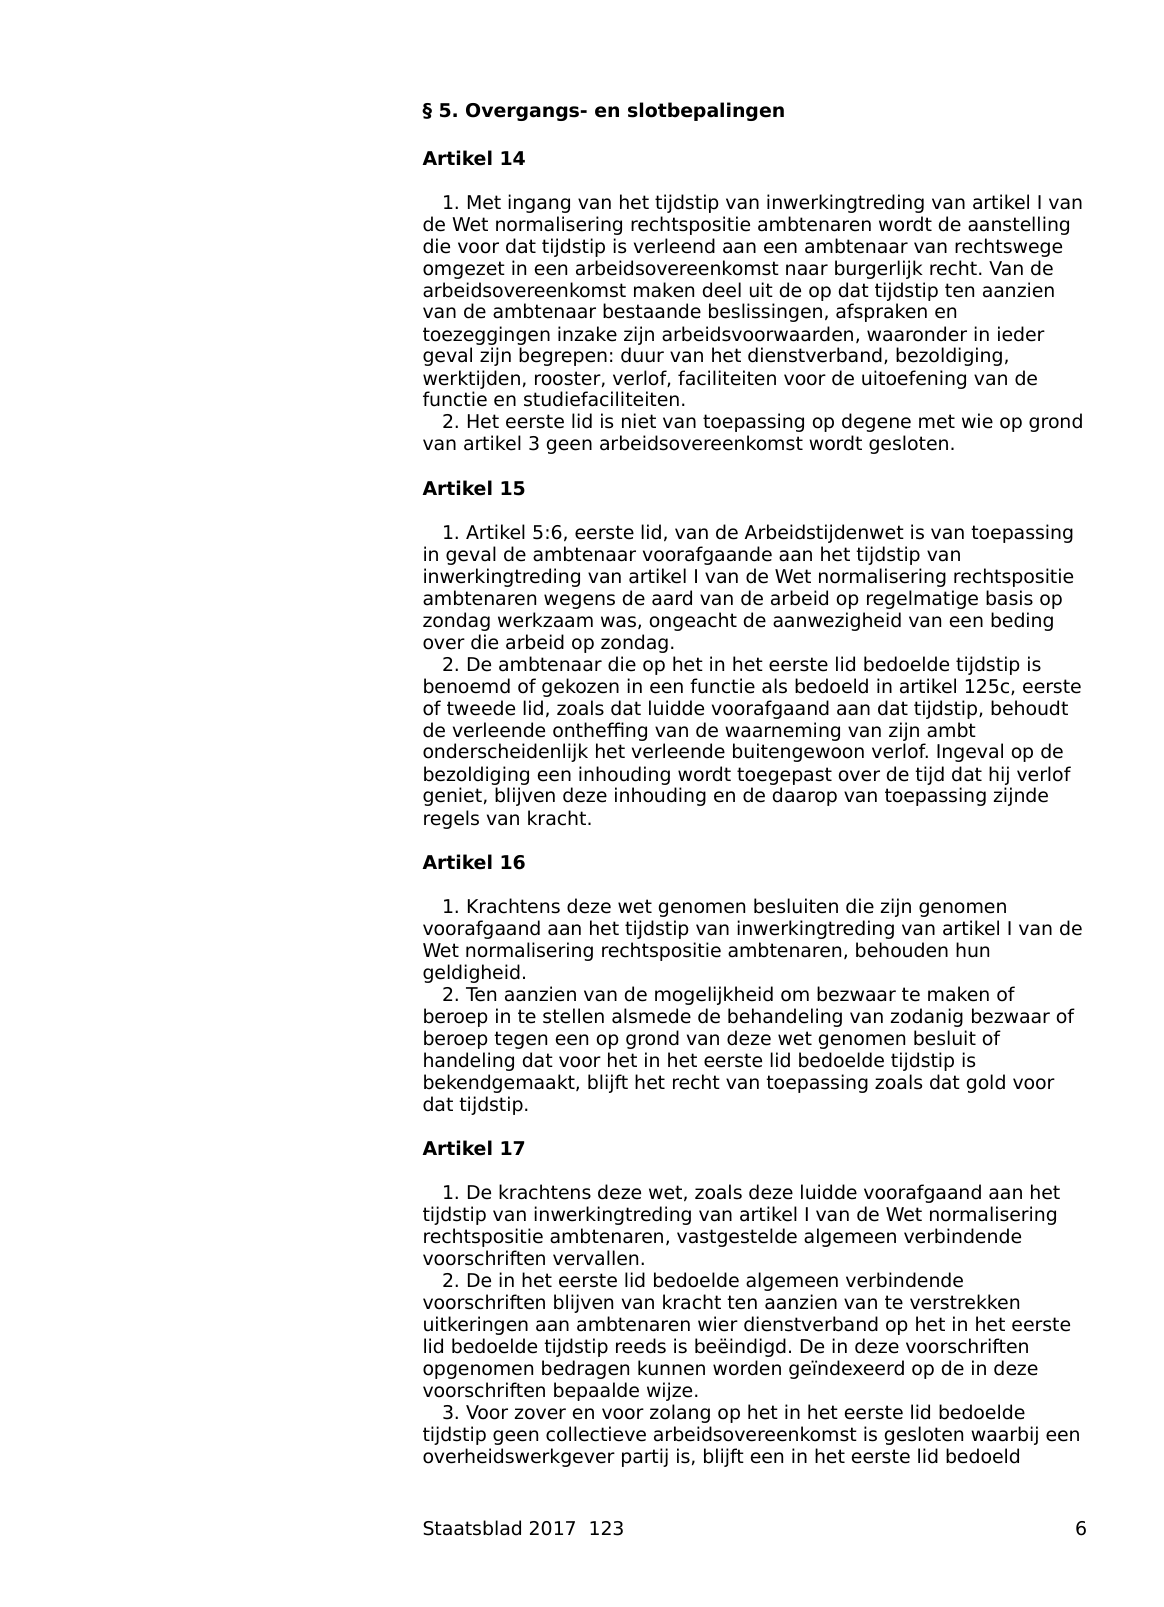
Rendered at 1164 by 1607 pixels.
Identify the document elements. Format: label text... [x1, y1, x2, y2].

subtitle Artikel 15 [422, 477, 1087, 499]
text 3. Voor zover en voor zolang op het in het eerste lid bedoelde tijdstip geen collectieve arbeidsovereenkomst is gesloten waarbij een overheidswerkgever partij is, blijft een in het eerste lid bedoeld [422, 1402, 1087, 1468]
text 1. Krachtens deze wet genomen besluiten die zijn genomen voorafgaand aan het tijdstip van inwerkingtreding van artikel I van de Wet normalisering rechtspositie ambtenaren, behouden hun geldigheid. [422, 896, 1087, 984]
subtitle Artikel 14 [422, 147, 1087, 169]
text 1. De krachtens deze wet, zoals deze luidde voorafgaand aan het tijdstip van inwerkingtreding van artikel I van de Wet normalisering rechtspositie ambtenaren, vastgestelde algemeen verbindende voorschriften vervallen. [422, 1182, 1087, 1270]
text 2. Ten aanzien van de mogelijkheid om bezwaar te maken of beroep in te stellen alsmede de behandeling van zodanig bezwaar of beroep tegen een op grond van deze wet genomen besluit of handeling dat voor het in het eerste lid bedoelde tijdstip is bekendgemaakt, blijft het recht van toepassing zoals dat gold voor dat tijdstip. [422, 984, 1087, 1116]
text 1. Artikel 5:6, eerste lid, van de Arbeidstijdenwet is van toepassing in geval de ambtenaar voorafgaande aan het tijdstip van inwerkingtreding van artikel I van de Wet normalisering rechtspositie ambtenaren wegens de aard van de arbeid op regelmatige basis op zondag werkzaam was, ongeacht de aanwezigheid van een beding over die arbeid op zondag. [422, 522, 1087, 653]
text 1. Met ingang van het tijdstip van inwerkingtreding van artikel I van de Wet normalisering rechtspositie ambtenaren wordt de aanstelling die voor dat tijdstip is verleend aan een ambtenaar van rechtswege omgezet in een arbeidsovereenkomst naar burgerlijk recht. Van de arbeidsovereenkomst maken deel uit de op dat tijdstip ten aanzien van de ambtenaar bestaande beslissingen, afspraken en toezeggingen inzake zijn arbeidsvoorwaarden, waaronder in ieder geval zijn begrepen: duur van het dienstverband, bezoldiging, werktijden, rooster, verlof, faciliteiten voor de uitoefening van de functie en studiefaciliteiten. [422, 192, 1087, 411]
subtitle Artikel 17 [422, 1138, 1087, 1160]
text 2. Het eerste lid is niet van toepassing op degene met wie op grond van artikel 3 geen arbeidsovereenkomst wordt gesloten. [422, 411, 1087, 455]
subtitle § 5. Overgangs- en slotbepalingen [422, 100, 1087, 122]
subtitle Artikel 16 [422, 852, 1087, 873]
text 2. De in het eerste lid bedoelde algemeen verbindende voorschriften blijven van kracht ten aanzien van te verstrekken uitkeringen aan ambtenaren wier dienstverband op het in het eerste lid bedoelde tijdstip reeds is beëindigd. De in deze voorschriften opgenomen bedragen kunnen worden geïndexeerd op de in deze voorschriften bepaalde wijze. [422, 1270, 1087, 1402]
text 2. De ambtenaar die op het in het eerste lid bedoelde tijdstip is benoemd of gekozen in een functie als bedoeld in artikel 125c, eerste of tweede lid, zoals dat luidde voorafgaand aan dat tijdstip, behoudt de verleende ontheffing van de waarneming van zijn ambt onderscheidenlijk het verleende buitengewoon verlof. Ingeval op de bezoldiging een inhouding wordt toegepast over de tijd dat hij verlof geniet, blijven deze inhouding en de daarop van toepassing zijnde regels van kracht. [422, 653, 1087, 829]
